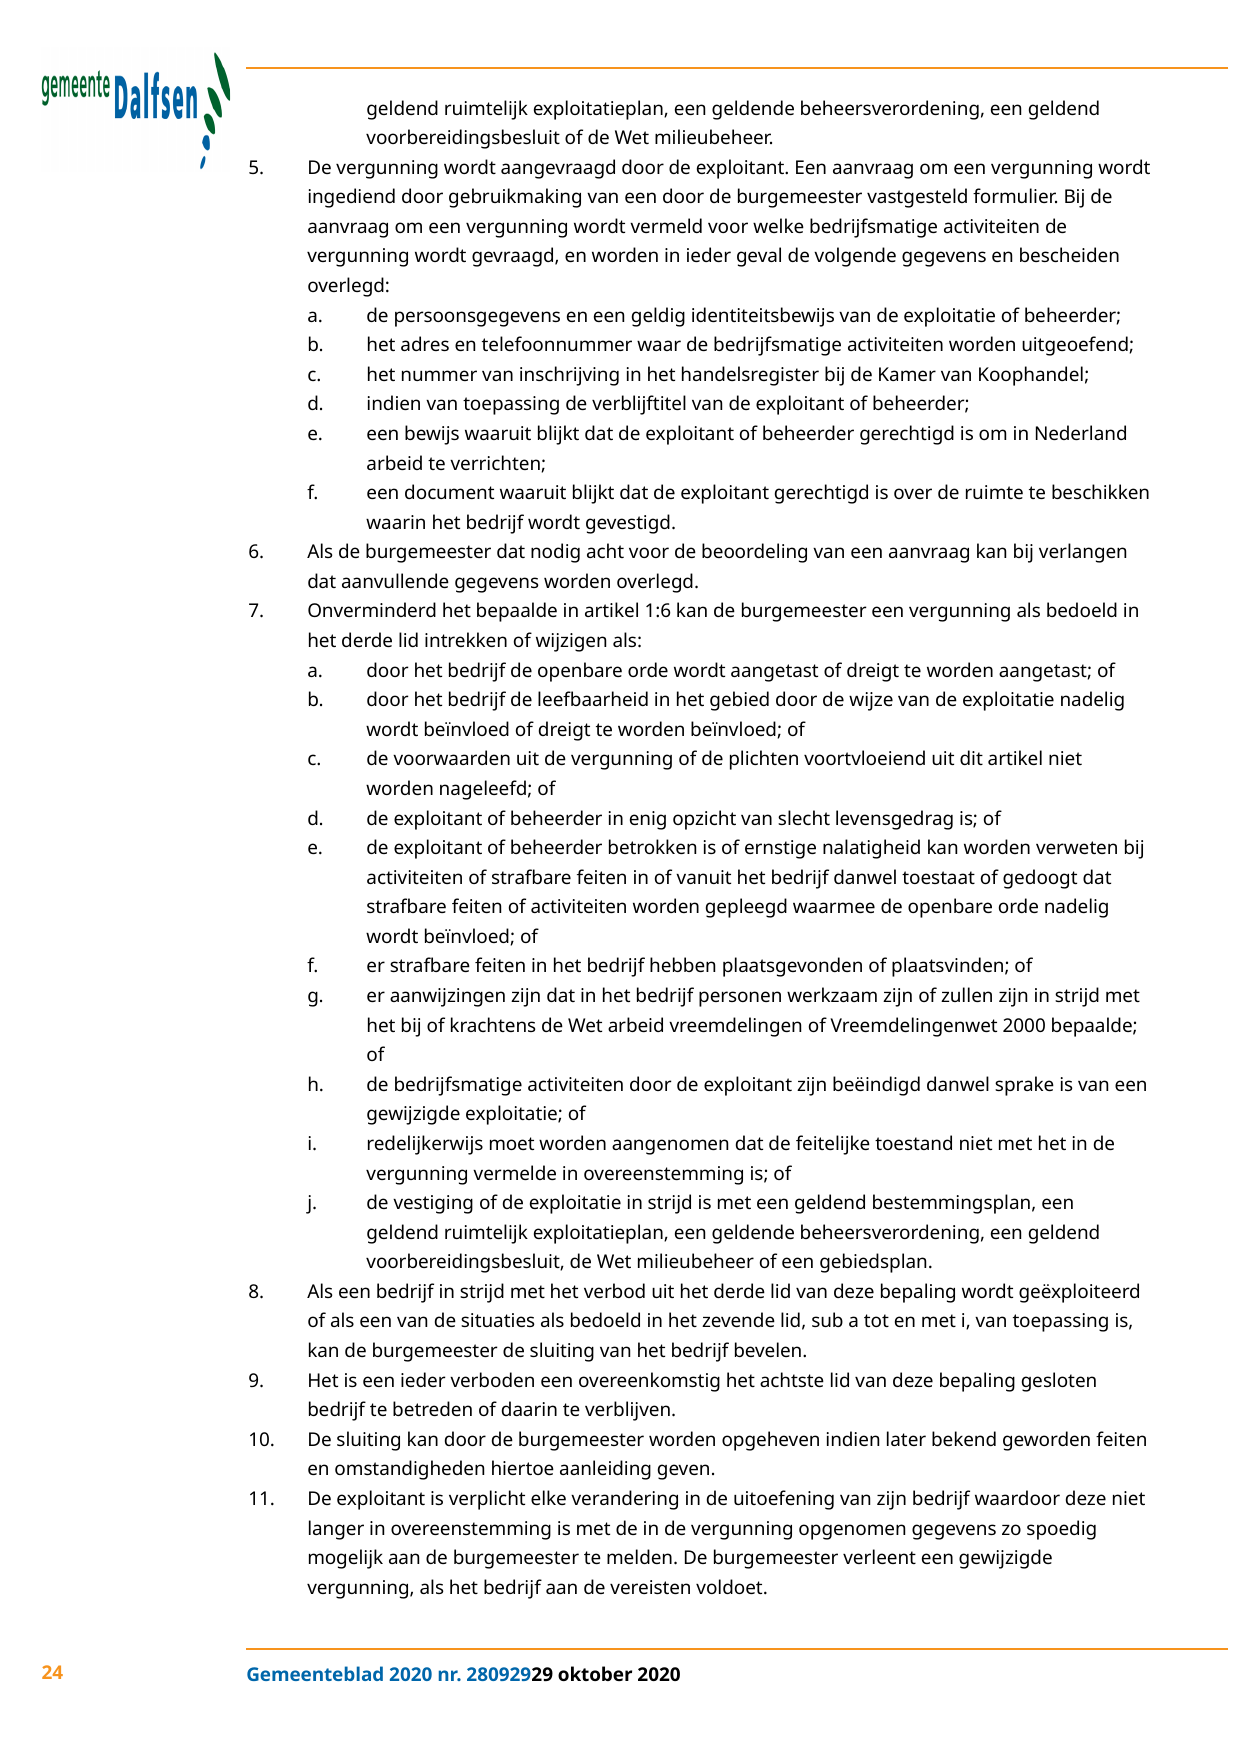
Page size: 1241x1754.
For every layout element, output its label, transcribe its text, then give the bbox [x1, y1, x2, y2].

list het nummer van inschrijving in het handelsregister bij de Kamer van Koophandel; [307, 361, 1152, 387]
list het adres en telefoonnummer waar de bedrijfsmatige activiteiten worden uitgeoefend; [307, 331, 1152, 357]
list De vergunning wordt aangevraagd door de exploitant. Een aanvraag om een vergunning wordt ingediend door gebruikmaking van een door de burgemeester vastgesteld formulier. Bij de aanvraag om een vergunning wordt vermeld voor welke bedrijfsmatige activiteiten de vergunning wordt gevraagd, en worden in ieder geval de volgende gegevens en bescheiden overlegd: [248, 154, 1152, 298]
list de bedrijfsmatige activiteiten door de exploitant zijn beëindigd danwel sprake is van een gewijzigde exploitatie; of [307, 1071, 1152, 1126]
list De sluiting kan door de burgemeester worden opgeheven indien later bekend geworden feiten en omstandigheden hiertoe aanleiding geven. [248, 1426, 1152, 1481]
list door het bedrijf de openbare orde wordt aangetast of dreigt te worden aangetast; of [307, 657, 1152, 683]
list geldend ruimtelijk exploitatieplan, een geldende beheersverordening, een geldend voorbereidingsbesluit of de Wet milieubeheer. [307, 95, 1152, 150]
picture [41, 47, 231, 172]
list indien van toepassing de verblijftitel van de exploitant of beheerder; [307, 391, 1152, 416]
list een document waaruit blijkt dat de exploitant gerechtigd is over de ruimte te beschikken waarin het bedrijf wordt gevestigd. [307, 479, 1152, 535]
list er aanwijzingen zijn dat in het bedrijf personen werkzaam zijn of zullen zijn in strijd met het bij of krachtens de Wet arbeid vreemdelingen of Vreemdelingenwet 2000 bepaalde; of [307, 982, 1152, 1067]
list Het is een ieder verboden een overeenkomstig het achtste lid van deze bepaling gesloten bedrijf te betreden of daarin te verblijven. [248, 1367, 1152, 1422]
list de exploitant of beheerder in enig opzicht van slecht levensgedrag is; of [307, 805, 1152, 831]
list er strafbare feiten in het bedrijf hebben plaatsgevonden of plaatsvinden; of [307, 953, 1152, 978]
list Als een bedrijf in strijd met het verbod uit het derde lid van deze bepaling wordt geëxploiteerd of als een van de situaties als bedoeld in het zevende lid, sub a tot en met i, van toepassing is, kan de burgemeester de sluiting van het bedrijf bevelen. [248, 1278, 1152, 1363]
list de exploitant of beheerder betrokken is of ernstige nalatigheid kan worden verweten bij activiteiten of strafbare feiten in of vanuit het bedrijf danwel toestaat of gedoogt dat strafbare feiten of activiteiten worden gepleegd waarmee de openbare orde nadelig wordt beïnvloed; of [307, 834, 1152, 949]
list Onverminderd het bepaalde in artikel 1:6 kan de burgemeester een vergunning als bedoeld in het derde lid intrekken of wijzigen als: [248, 598, 1152, 653]
list de vestiging of de exploitatie in strijd is met een geldend bestemmingsplan, een geldend ruimtelijk exploitatieplan, een geldende beheersverordening, een geldend voorbereidingsbesluit, de Wet milieubeheer of een gebiedsplan. [307, 1189, 1152, 1274]
list De exploitant is verplicht elke verandering in de uitoefening van zijn bedrijf waardoor deze niet langer in overeenstemming is met de in de vergunning opgenomen gegevens zo spoedig mogelijk aan de burgemeester te melden. De burgemeester verleent een gewijzigde vergunning, als het bedrijf aan de vereisten voldoet. [248, 1485, 1152, 1600]
list redelijkerwijs moet worden aangenomen dat de feitelijke toestand niet met het in de vergunning vermelde in overeenstemming is; of [307, 1130, 1152, 1186]
list de voorwaarden uit de vergunning of de plichten voortvloeiend uit dit artikel niet worden nageleefd; of [307, 746, 1152, 801]
list door het bedrijf de leefbaarheid in het gebied door de wijze van de exploitatie nadelig wordt beïnvloed of dreigt te worden beïnvloed; of [307, 686, 1152, 742]
list Als de burgemeester dat nodig acht voor de beoordeling van een aanvraag kan bij verlangen dat aanvullende gegevens worden overlegd. [248, 538, 1152, 594]
list een bewijs waaruit blijkt dat de exploitant of beheerder gerechtigd is om in Nederland arbeid te verrichten; [307, 420, 1152, 476]
list de persoonsgegevens en een geldig identiteitsbewijs van de exploitatie of beheerder; [307, 302, 1152, 328]
